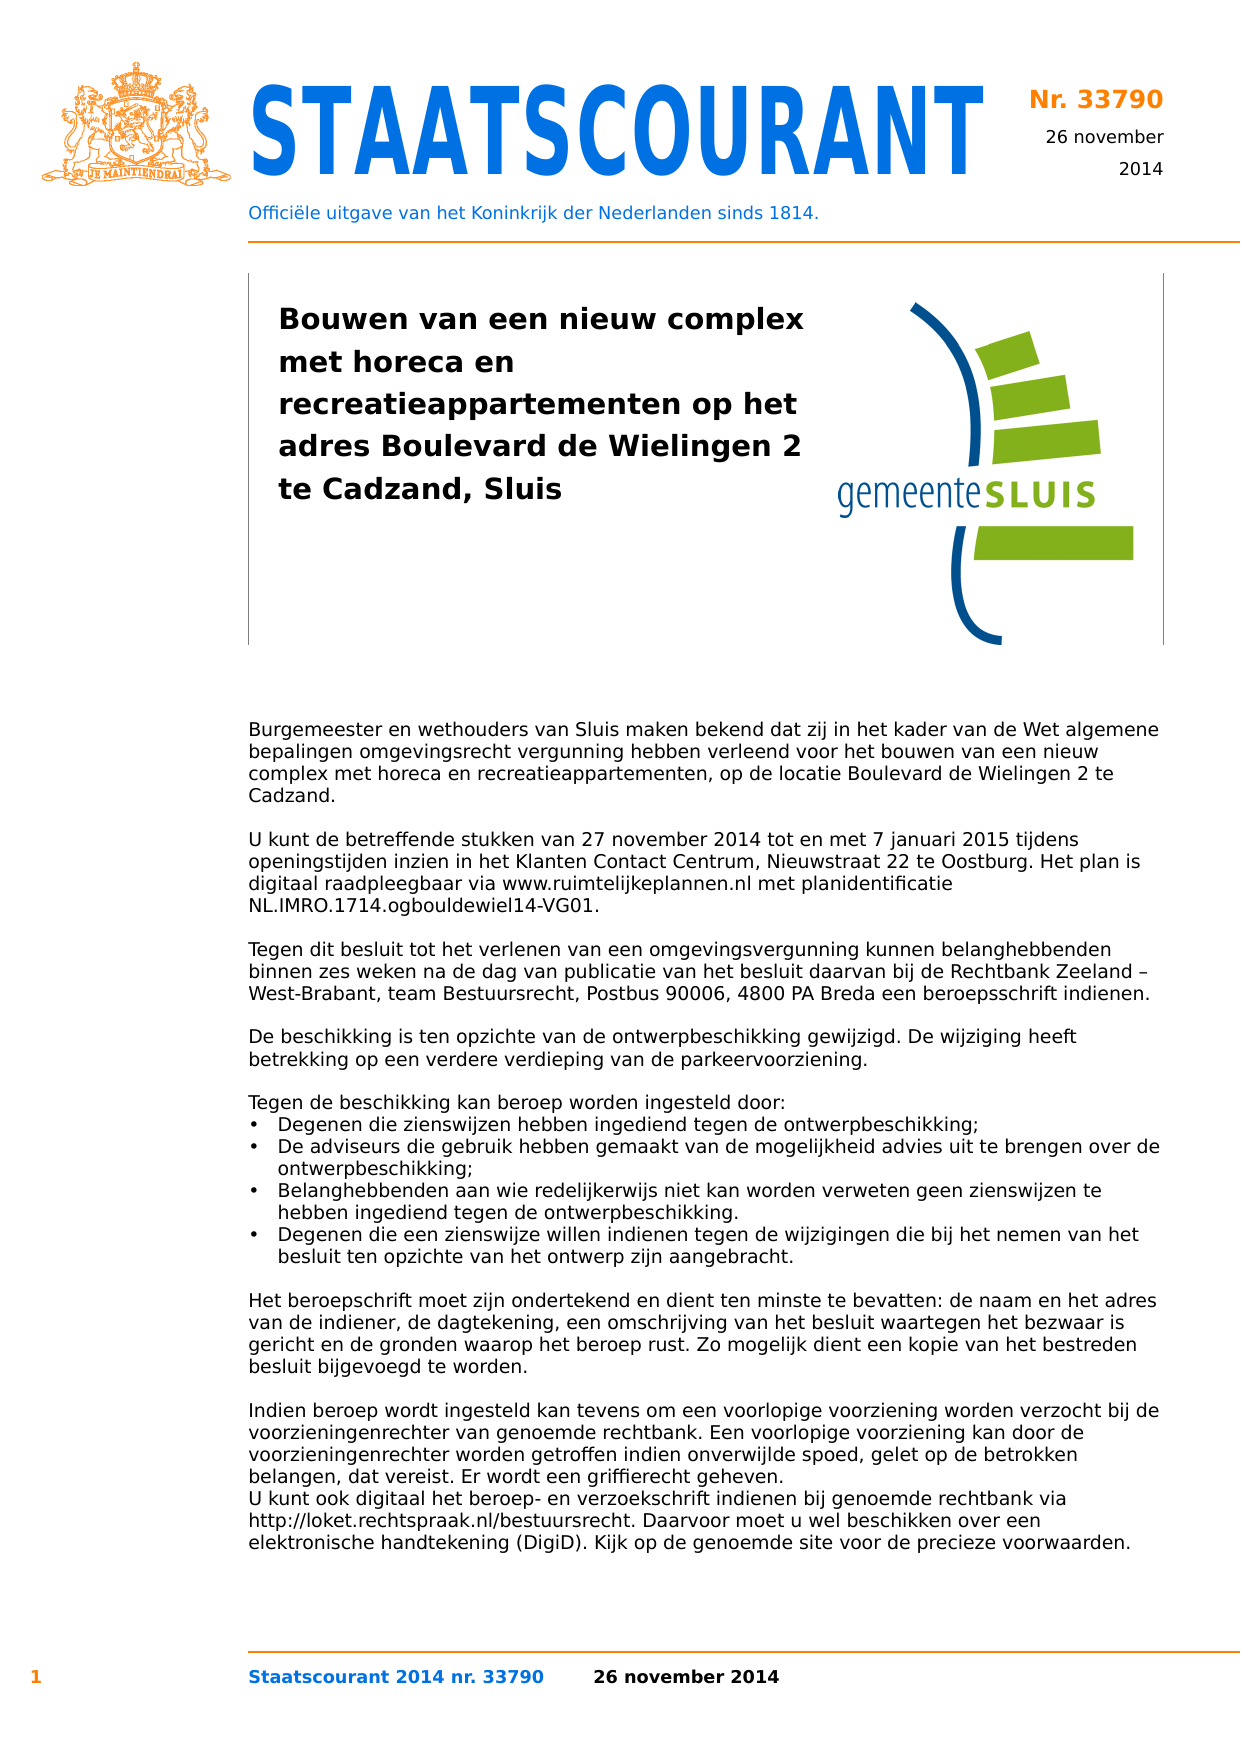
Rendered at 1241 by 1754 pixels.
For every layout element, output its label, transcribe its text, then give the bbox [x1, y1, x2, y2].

text U kunt de betreffende stukken van 27 november 2014 tot en met 7 januari 2015 tijdens openingstijden inzien in het Klanten Contact Centrum, Nieuwstraat 22 te Oostburg. Het plan is digitaal raadpleegbaar via www.ruimtelijkeplannen.nl met planidentificatie NL.IMRO.1714.ogbouldewiel14-VG01. [248, 829, 1163, 917]
text Indien beroep wordt ingesteld kan tevens om een voorlopige voorziening worden verzocht bij de voorzieningenrechter van genoemde rechtbank. Een voorlopige voorziening kan door de voorzieningenrechter worden getroffen indien onverwijlde spoed, gelet op de betrokken belangen, dat vereist. Er wordt een griffierecht geheven. [248, 1400, 1163, 1488]
picture [838, 302, 1134, 645]
table_header [25, 62, 248, 241]
text • Belanghebbenden aan wie redelijkerwijs niet kan worden verweten geen zienswijzen te hebben ingediend tegen de ontwerpbeschikking. [248, 1180, 1163, 1224]
table_cell Officiële uitgave van het Koninkrijk der Nederlanden sinds 1814. [248, 203, 1240, 241]
subtitle Bouwen van een nieuw complex met horeca en recreatieappartementen op het adres Boulevard de Wielingen 2 te Cadzand, Sluis [249, 273, 1163, 645]
text De beschikking is ten opzichte van de ontwerpbeschikking gewijzigd. De wijziging heeft betrekking op een verdere verdieping van de parkeervoorziening. [248, 1026, 1163, 1070]
text Tegen dit besluit tot het verlenen van een omgevingsvergunning kunnen belanghebbenden binnen zes weken na de dag van publicatie van het besluit daarvan bij de Rechtbank Zeeland – West-Brabant, team Bestuursrecht, Postbus 90006, 4800 PA Breda een beroepsschrift indienen. [248, 939, 1163, 1004]
text Het beroepschrift moet zijn ondertekend en dient ten minste te bevatten: de naam en het adres van de indiener, de dagtekening, een omschrijving van het besluit waartegen het bezwaar is gericht en de gronden waarop het beroep rust. Zo mogelijk dient een kopie van het bestreden besluit bijgevoegd te worden. [248, 1290, 1163, 1378]
text Tegen de beschikking kan beroep worden ingesteld door: [248, 1092, 1163, 1114]
text • Degenen die zienswijzen hebben ingediend tegen de ontwerpbeschikking; [248, 1114, 1163, 1136]
table_header Nr. 33790 [998, 62, 1240, 121]
table_header STAATSCOURANT [248, 62, 998, 203]
table_cell 26 november [998, 121, 1240, 153]
text • Degenen die een zienswijze willen indienen tegen de wijzigingen die bij het nemen van het besluit ten opzichte van het ontwerp zijn aangebracht. [248, 1224, 1163, 1268]
text • De adviseurs die gebruik hebben gemaakt van de mogelijkheid advies uit te brengen over de ontwerpbeschikking; [248, 1136, 1163, 1180]
text U kunt ook digitaal het beroep- en verzoekschrift indienen bij genoemde rechtbank via http://loket.rechtspraak.nl/bestuursrecht. Daarvoor moet u wel beschikken over een elektronische handtekening (DigiD). Kijk op de genoemde site voor de precieze voorwaarden. [248, 1488, 1163, 1554]
picture [41, 62, 231, 186]
table_cell 2014 [998, 153, 1240, 203]
text Burgemeester en wethouders van Sluis maken bekend dat zij in het kader van de Wet algemene bepalingen omgevingsrecht vergunning hebben verleend voor het bouwen van een nieuw complex met horeca en recreatieappartementen, op de locatie Boulevard de Wielingen 2 te Cadzand. [248, 719, 1163, 807]
